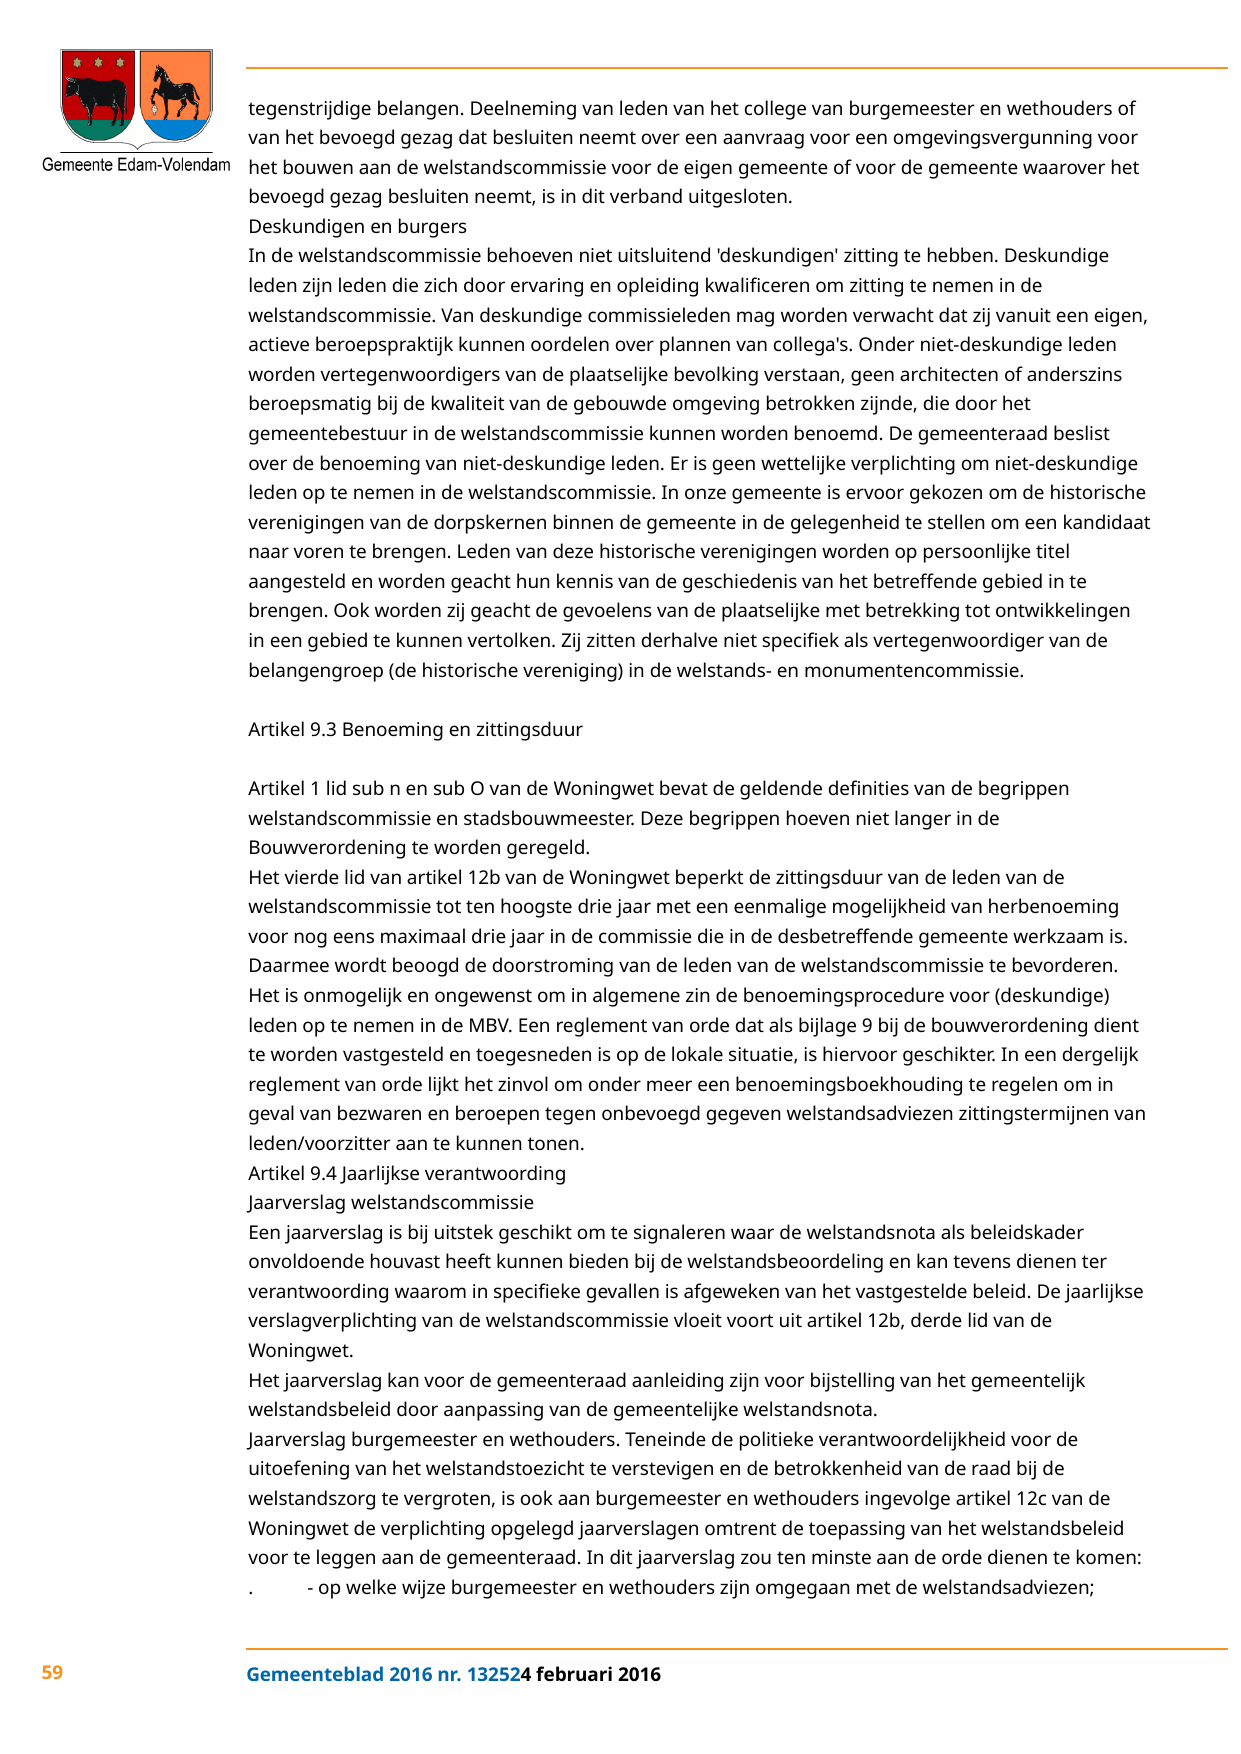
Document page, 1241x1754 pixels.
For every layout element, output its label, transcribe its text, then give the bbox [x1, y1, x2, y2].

list - op welke wijze burgemeester en wethouders zijn omgegaan met de welstandsadviezen; [248, 1574, 1152, 1600]
text Het jaarverslag kan voor de gemeenteraad aanleiding zijn voor bijstelling van het gemeentelijk welstandsbeleid door aanpassing van de gemeentelijke welstandsnota. [248, 1367, 1152, 1422]
picture [41, 47, 231, 172]
text Een jaarverslag is bij uitstek geschikt om te signaleren waar de welstandsnota als beleidskader onvoldoende houvast heeft kunnen bieden bij de welstandsbeoordeling en kan tevens dienen ter verantwoording waarom in specifieke gevallen is afgeweken van het vastgestelde beleid. De jaarlijkse verslagverplichting van de welstandscommissie vloeit voort uit artikel 12b, derde lid van de Woningwet. [248, 1219, 1152, 1363]
text In de welstandscommissie behoeven niet uitsluitend 'deskundigen' zitting te hebben. Deskundige leden zijn leden die zich door ervaring en opleiding kwalificeren om zitting te nemen in de welstandscommissie. Van deskundige commissieleden mag worden verwacht dat zij vanuit een eigen, actieve beroepspraktijk kunnen oordelen over plannen van collega's. Onder niet-deskundige leden worden vertegenwoordigers van de plaatselijke bevolking verstaan, geen architecten of anderszins beroepsmatig bij de kwaliteit van de gebouwde omgeving betrokken zijnde, die door het gemeentebestuur in de welstandscommissie kunnen worden benoemd. De gemeenteraad beslist over de benoeming van niet-deskundige leden. Er is geen wettelijke verplichting om niet-deskundige leden op te nemen in de welstandscommissie. In onze gemeente is ervoor gekozen om de historische verenigingen van de dorpskernen binnen de gemeente in de gelegenheid te stellen om een kandidaat naar voren te brengen. Leden van deze historische verenigingen worden op persoonlijke titel aangesteld en worden geacht hun kennis van de geschiedenis van het betreffende gebied in te brengen. Ook worden zij geacht de gevoelens van de plaatselijke met betrekking tot ontwikkelingen in een gebied te kunnen vertolken. Zij zitten derhalve niet specifiek als vertegenwoordiger van de belangengroep (de historische vereniging) in de welstands- en monumentencommissie. [248, 243, 1152, 683]
text Artikel 1 lid sub n en sub O van de Woningwet bevat de geldende definities van de begrippen welstandscommissie en stadsbouwmeester. Deze begrippen hoeven niet langer in de Bouwverordening te worden geregeld. [248, 775, 1152, 860]
text Het vierde lid van artikel 12b van de Woningwet beperkt de zittingsduur van de leden van de welstandscommissie tot ten hoogste drie jaar met een eenmalige mogelijkheid van herbenoeming voor nog eens maximaal drie jaar in de commissie die in de desbetreffende gemeente werkzaam is. Daarmee wordt beoogd de doorstroming van de leden van de welstandscommissie te bevorderen. [248, 864, 1152, 978]
text Artikel 9.3 Benoeming en zittingsduur [248, 716, 1152, 742]
text tegenstrijdige belangen. Deelneming van leden van het college van burgemeester en wethouders of van het bevoegd gezag dat besluiten neemt over een aanvraag voor een omgevingsvergunning voor het bouwen aan de welstandscommissie voor de eigen gemeente of voor de gemeente waarover het bevoegd gezag besluiten neemt, is in dit verband uitgesloten. [248, 95, 1152, 209]
text Het is onmogelijk en ongewenst om in algemene zin de benoemingsprocedure voor (deskundige) leden op te nemen in de MBV. Een reglement van orde dat als bijlage 9 bij de bouwverordening dient te worden vastgesteld en toegesneden is op de lokale situatie, is hiervoor geschikter. In een dergelijk reglement van orde lijkt het zinvol om onder meer een benoemingsboekhouding te regelen om in geval van bezwaren en beroepen tegen onbevoegd gegeven welstandsadviezen zittingstermijnen van leden/voorzitter aan te kunnen tonen. [248, 982, 1152, 1156]
text Deskundigen en burgers [248, 213, 1152, 239]
text Artikel 9.4 Jaarlijkse verantwoording [248, 1160, 1152, 1186]
text Jaarverslag welstandscommissie [248, 1189, 1152, 1215]
text Jaarverslag burgemeester en wethouders. Teneinde de politieke verantwoordelijkheid voor de uitoefening van het welstandstoezicht te verstevigen en de betrokkenheid van de raad bij de welstandszorg te vergroten, is ook aan burgemeester en wethouders ingevolge artikel 12c van de Woningwet de verplichting opgelegd jaarverslagen omtrent de toepassing van het welstandsbeleid voor te leggen aan de gemeenteraad. In dit jaarverslag zou ten minste aan de orde dienen te komen: [248, 1426, 1152, 1570]
